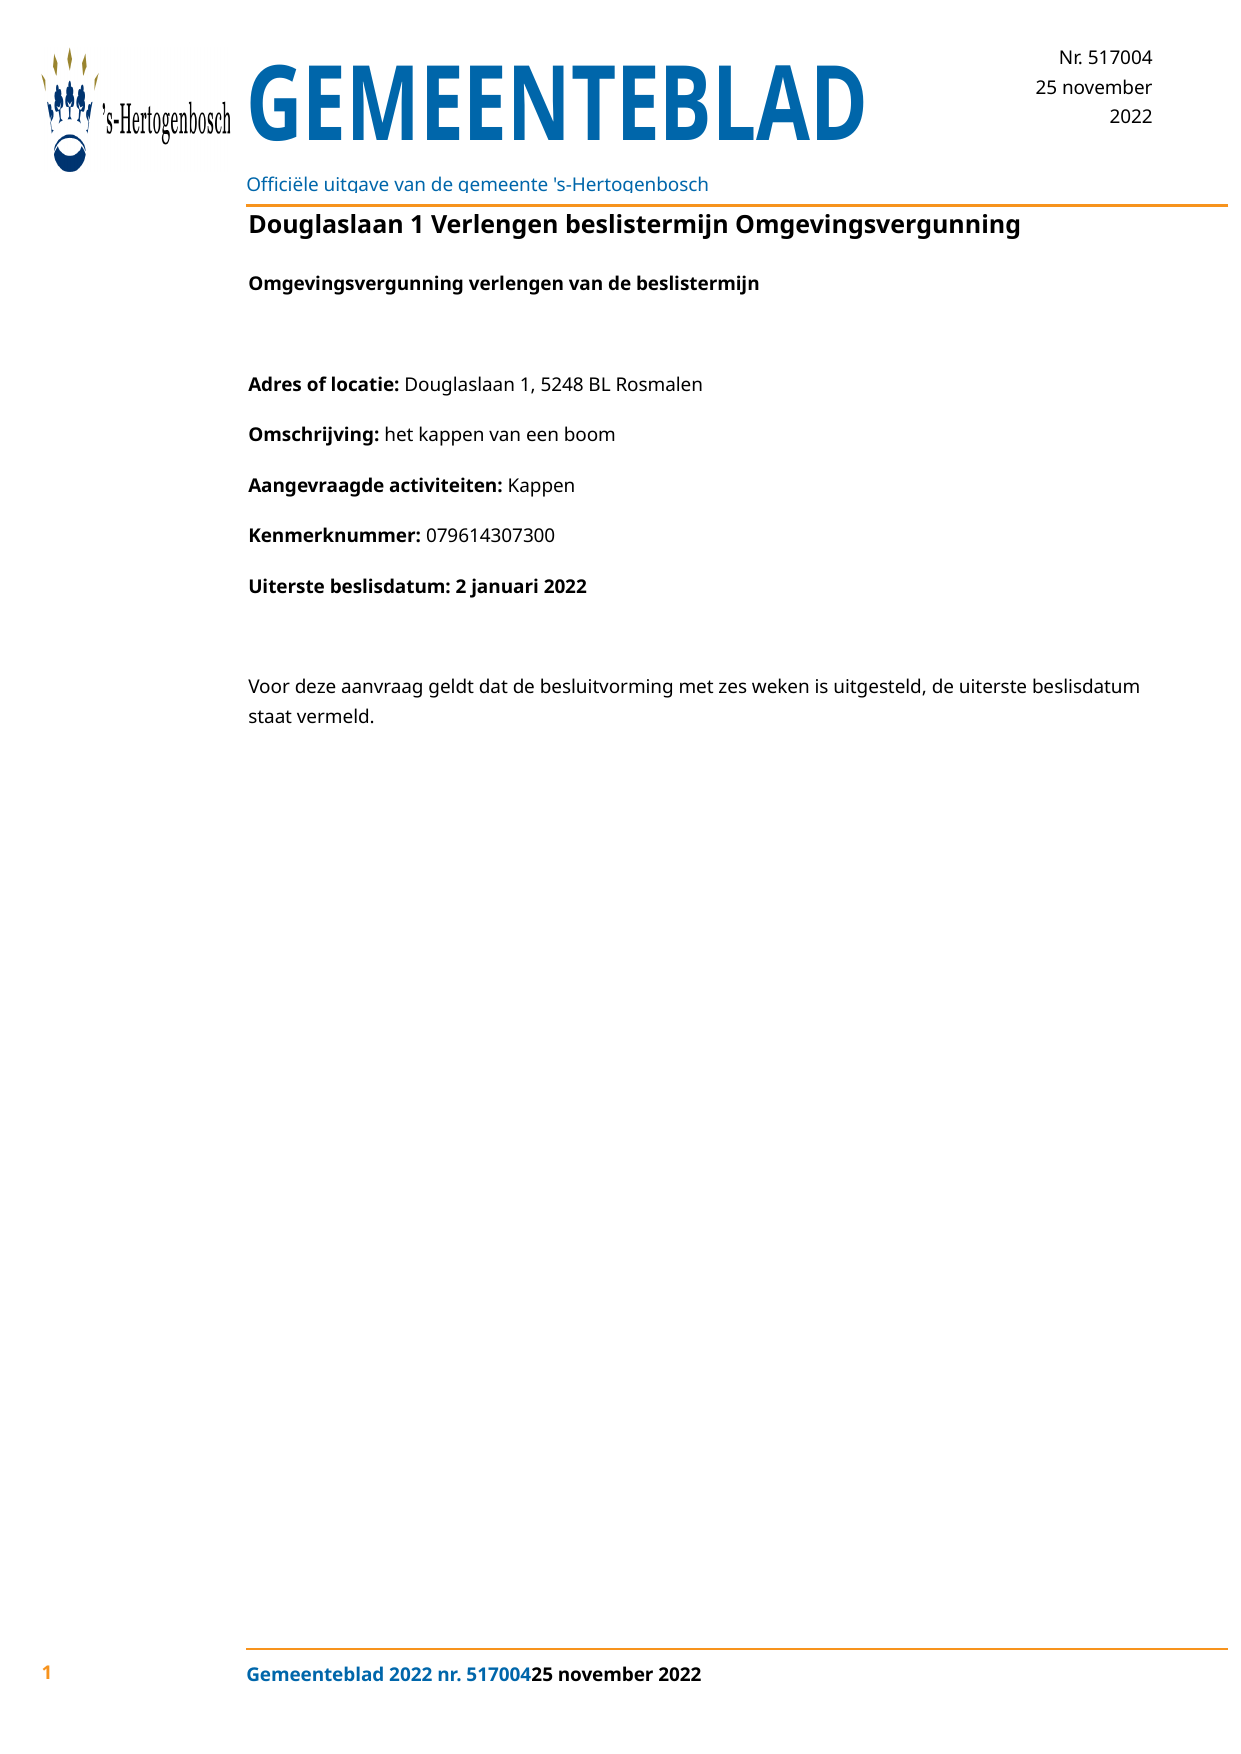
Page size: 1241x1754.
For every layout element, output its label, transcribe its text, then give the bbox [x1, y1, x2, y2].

text Omschrijving: het kappen van een boom [248, 422, 1152, 447]
text Douglaslaan 1 Verlengen beslistermijn Omgevingsvergunning [248, 207, 1152, 241]
picture [41, 47, 231, 172]
text Adres of locatie: Douglaslaan 1, 5248 BL Rosmalen [248, 371, 1152, 397]
text Omgevingsvergunning verlengen van de beslistermijn [248, 270, 1152, 296]
text Uiterste beslisdatum: 2 januari 2022 [248, 573, 1152, 598]
text Aangevraagde activiteiten: Kappen [248, 472, 1152, 498]
text Voor deze aanvraag geldt dat de besluitvorming met zes weken is uitgesteld, de uiterste beslisdatum staat vermeld. [248, 674, 1152, 729]
text Kenmerknummer: 079614307300 [248, 522, 1152, 548]
